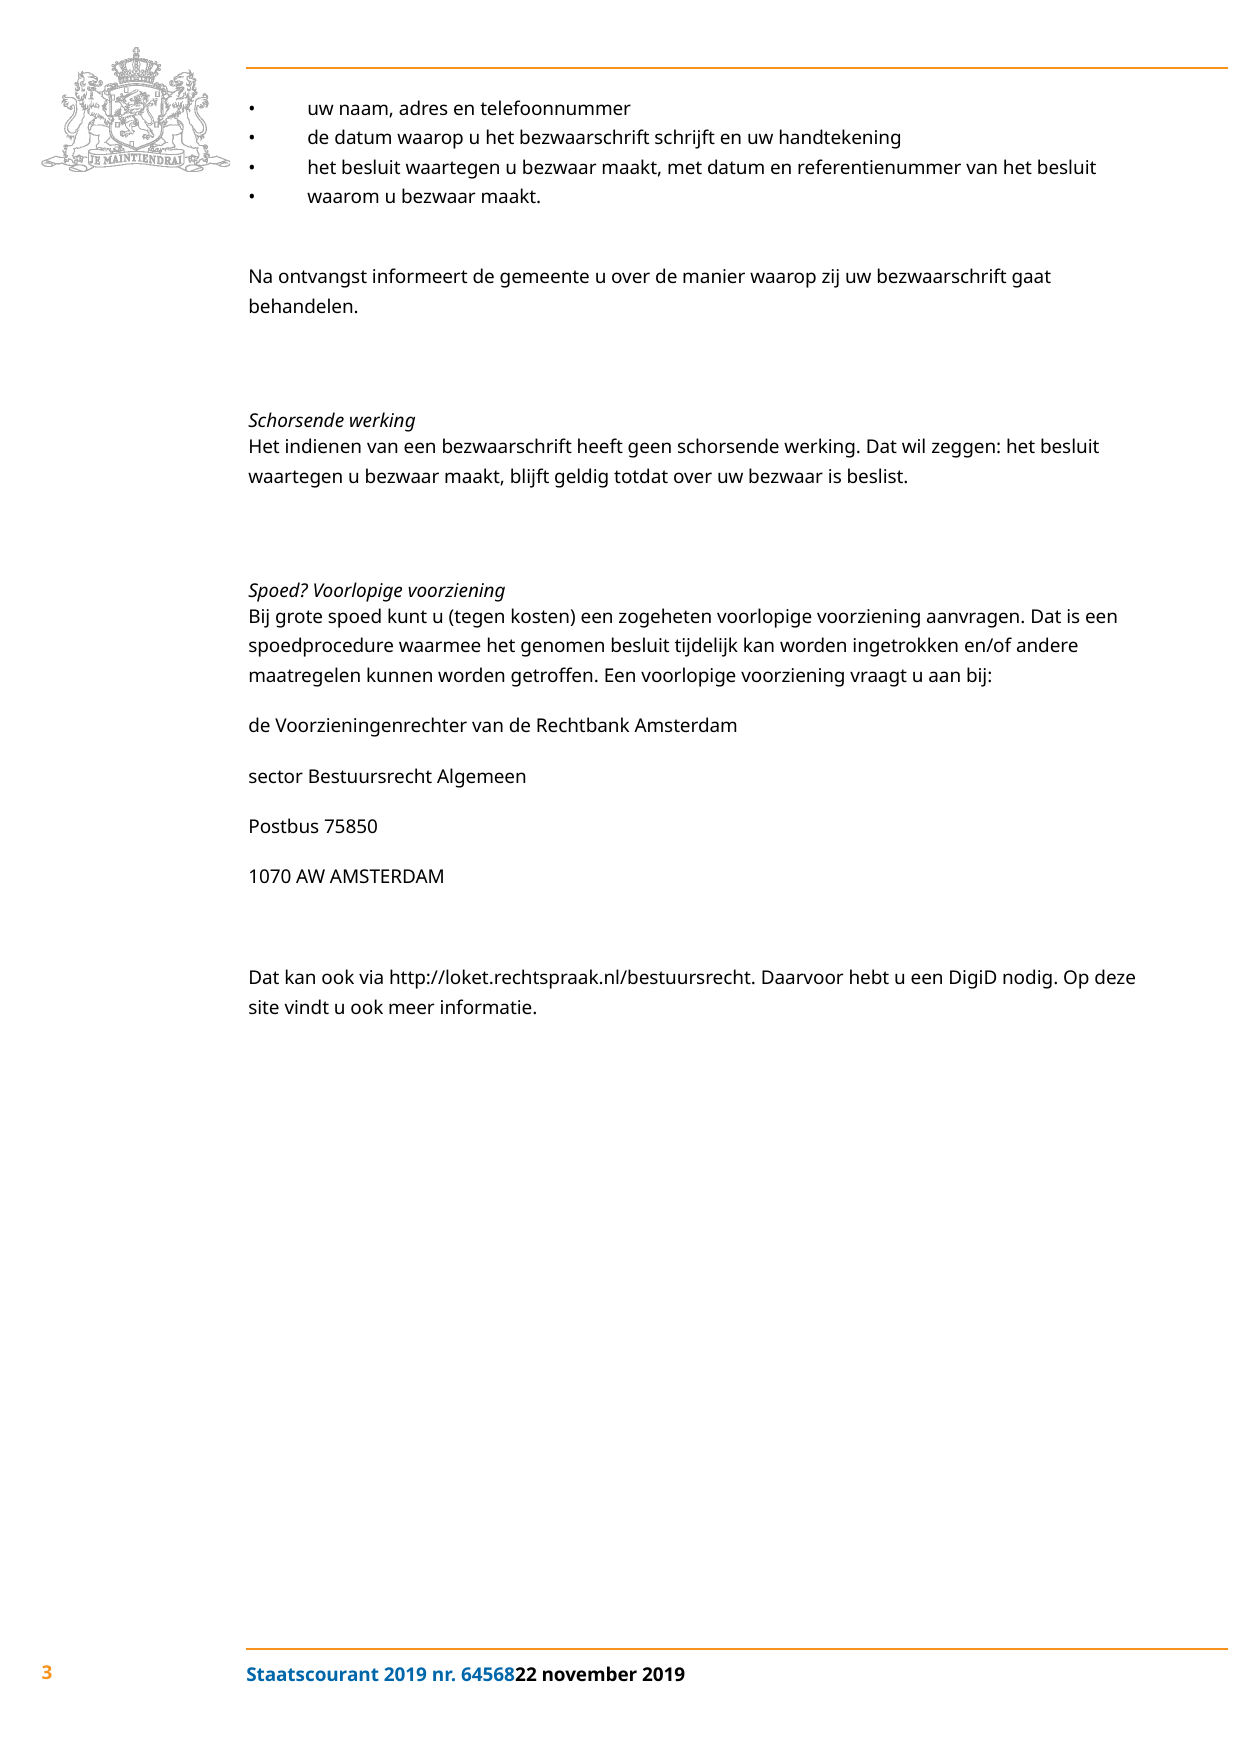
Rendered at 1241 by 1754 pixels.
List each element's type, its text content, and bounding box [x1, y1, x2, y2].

text Bij grote spoed kunt u (tegen kosten) een zogeheten voorlopige voorziening aanvragen. Dat is een spoedprocedure waarmee het genomen besluit tijdelijk kan worden ingetrokken en/of andere maatregelen kunnen worden getroffen. Een voorlopige voorziening vraagt u aan bij: [248, 603, 1152, 688]
text 1070 AW AMSTERDAM [248, 864, 1152, 889]
list het besluit waartegen u bezwaar maakt, met datum en referentienummer van het besluit [248, 154, 1152, 180]
text Postbus 75850 [248, 813, 1152, 839]
picture [41, 47, 231, 172]
list de datum waarop u het bezwaarschrift schrijft en uw handtekening [248, 124, 1152, 150]
list waarom u bezwaar maakt. [248, 183, 1152, 209]
text sector Bestuursrecht Algemeen [248, 763, 1152, 789]
text de Voorzieningenrechter van de Rechtbank Amsterdam [248, 712, 1152, 738]
text Schorsende werking [248, 407, 1152, 433]
list uw naam, adres en telefoonnummer [248, 95, 1152, 121]
text Na ontvangst informeert de gemeente u over de manier waarop zij uw bezwaarschrift gaat behandelen. [248, 263, 1152, 319]
text Dat kan ook via http://loket.rechtspraak.nl/bestuursrecht. Daarvoor hebt u een DigiD nodig. Op deze site vindt u ook meer informatie. [248, 964, 1152, 1020]
text Het indienen van een bezwaarschrift heeft geen schorsende werking. Dat wil zeggen: het besluit waartegen u bezwaar maakt, blijft geldig totdat over uw bezwaar is beslist. [248, 433, 1152, 488]
text Spoed? Voorlopige voorziening [248, 577, 1152, 603]
